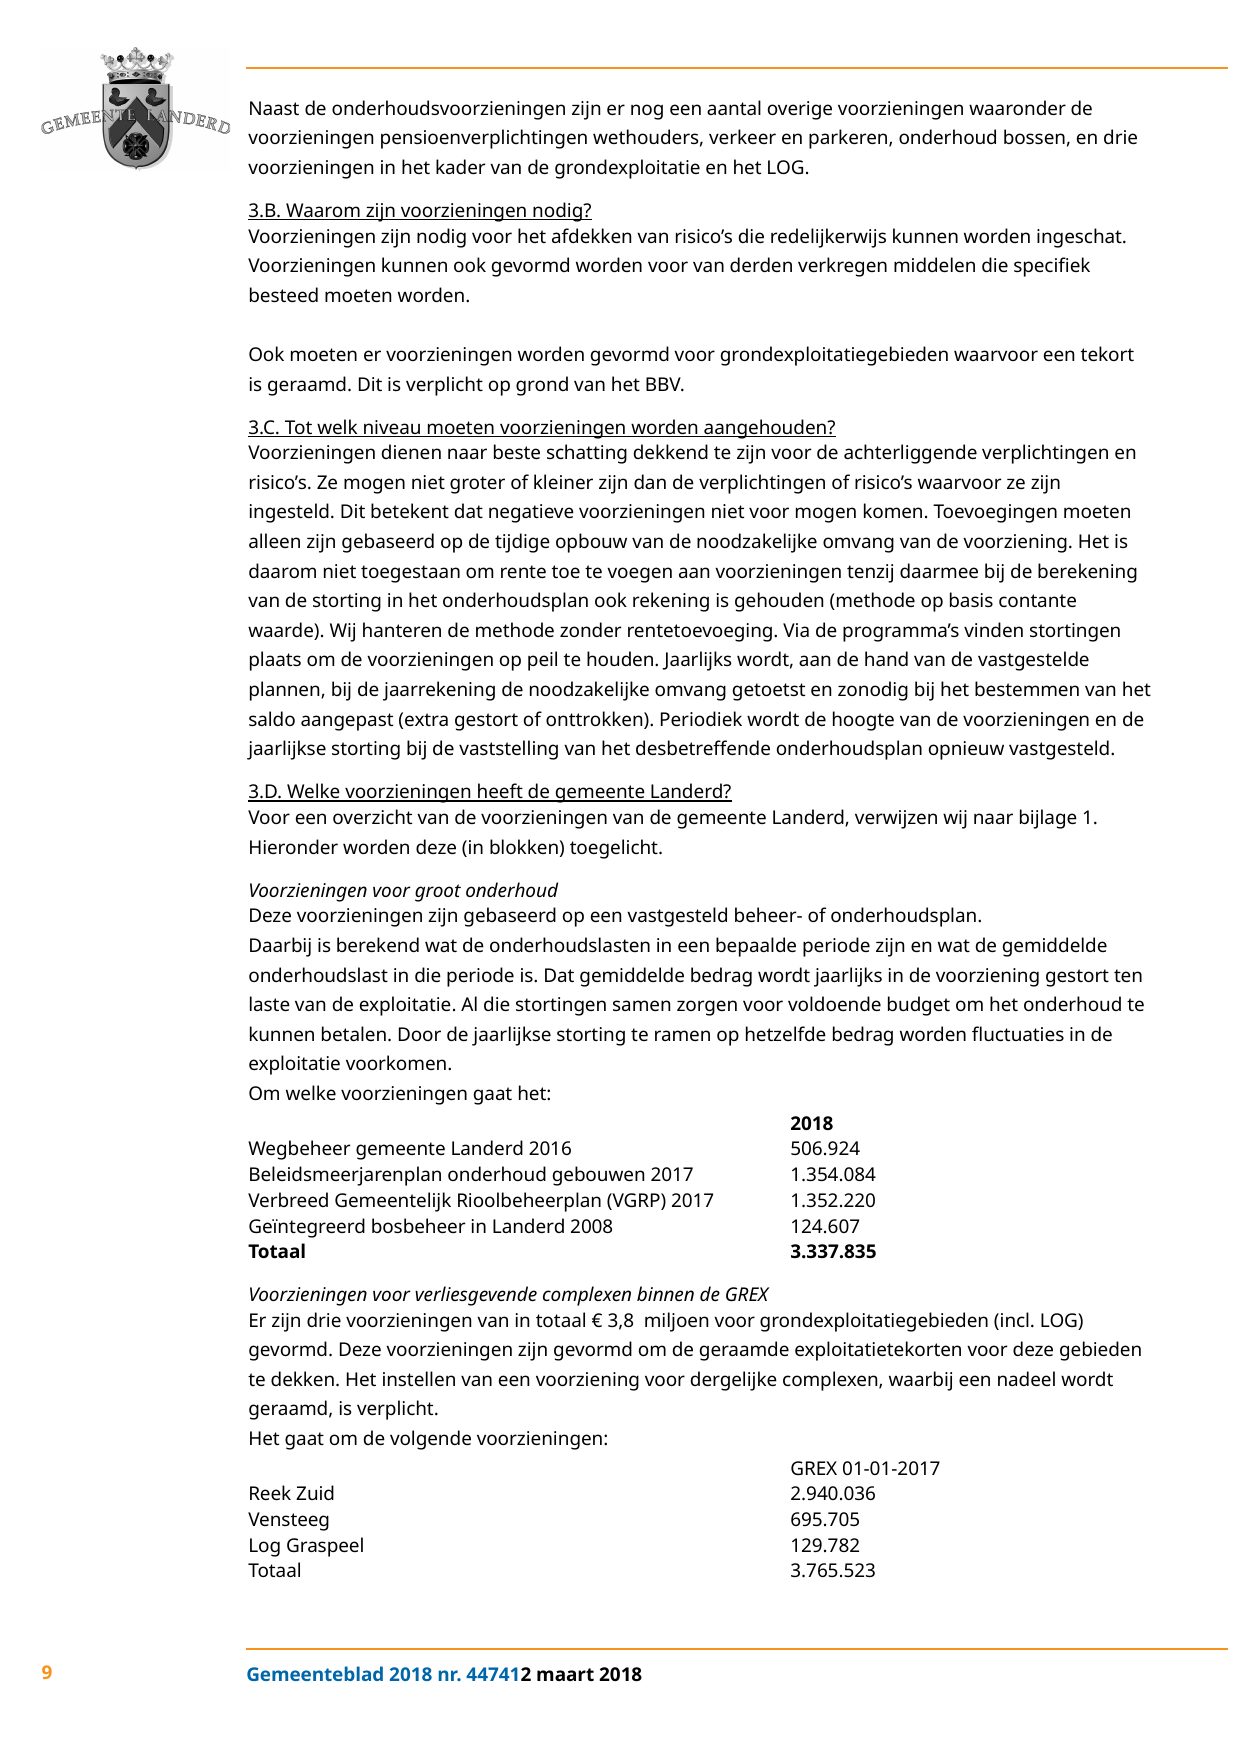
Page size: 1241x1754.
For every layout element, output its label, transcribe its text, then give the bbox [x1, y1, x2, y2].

text Om welke voorzieningen gaat het: [248, 1080, 1152, 1106]
text 3.B. Waarom zijn voorzieningen nodig? [248, 197, 1152, 223]
table_cell 506.924 [790, 1136, 1152, 1161]
table_header [248, 1110, 790, 1136]
table_cell 3.765.523 [790, 1558, 1152, 1583]
text 3.C. Tot welk niveau moeten voorzieningen worden aangehouden? [248, 414, 1152, 439]
table_cell Beleidsmeerjarenplan onderhoud gebouwen 2017 [248, 1161, 790, 1187]
table_header 2018 [790, 1110, 1152, 1136]
text Voorzieningen voor groot onderhoud [248, 877, 1152, 903]
text Naast de onderhoudsvoorzieningen zijn er nog een aantal overige voorzieningen waaronder de voorzieningen pensioenverplichtingen wethouders, verkeer en parkeren, onderhoud bossen, en drie voorzieningen in het kader van de grondexploitatie en het LOG. [248, 95, 1152, 180]
table_cell 695.705 [790, 1506, 1152, 1532]
table_cell Log Graspeel [248, 1532, 790, 1558]
text Er zijn drie voorzieningen van in totaal € 3,8 miljoen voor grondexploitatiegebieden (incl. LOG) gevormd. Deze voorzieningen zijn gevormd om de geraamde exploitatietekorten voor deze gebieden te dekken. Het instellen van een voorziening voor dergelijke complexen, waarbij een nadeel wordt geraamd, is verplicht. [248, 1307, 1152, 1421]
text Ook moeten er voorzieningen worden gevormd voor grondexploitatiegebieden waarvoor een tekort is geraamd. Dit is verplicht op grond van het BBV. [248, 341, 1152, 396]
table_cell Verbreed Gemeentelijk Rioolbeheerplan (VGRP) 2017 [248, 1187, 790, 1213]
table_cell Vensteeg [248, 1506, 790, 1532]
text Het gaat om de volgende voorzieningen: [248, 1425, 1152, 1451]
table_cell Wegbeheer gemeente Landerd 2016 [248, 1136, 790, 1161]
table_header GREX 01-01-2017 [790, 1455, 1152, 1481]
table_cell 1.352.220 [790, 1187, 1152, 1213]
text Voor een overzicht van de voorzieningen van de gemeente Landerd, verwijzen wij naar bijlage 1. Hieronder worden deze (in blokken) toegelicht. [248, 804, 1152, 859]
table_cell 129.782 [790, 1532, 1152, 1558]
table_cell 1.354.084 [790, 1161, 1152, 1187]
picture [41, 47, 231, 172]
text Voorzieningen zijn nodig voor het afdekken van risico’s die redelijkerwijs kunnen worden ingeschat. Voorzieningen kunnen ook gevormd worden voor van derden verkregen middelen die specifiek besteed moeten worden. [248, 223, 1152, 308]
table_cell 124.607 [790, 1213, 1152, 1238]
text Voorzieningen dienen naar beste schatting dekkend te zijn voor de achterliggende verplichtingen en risico’s. Ze mogen niet groter of kleiner zijn dan de verplichtingen of risico’s waarvoor ze zijn ingesteld. Dit betekent dat negatieve voorzieningen niet voor mogen komen. Toevoegingen moeten alleen zijn gebaseerd op de tijdige opbouw van de noodzakelijke omvang van de voorziening. Het is daarom niet toegestaan om rente toe te voegen aan voorzieningen tenzij daarmee bij de berekening van de storting in het onderhoudsplan ook rekening is gehouden (methode op basis contante waarde). Wij hanteren de methode zonder rentetoevoeging. Via de programma’s vinden stortingen plaats om de voorzieningen op peil te houden. Jaarlijks wordt, aan de hand van de vastgestelde plannen, bij de jaarrekening de noodzakelijke omvang getoetst en zonodig bij het bestemmen van het saldo aangepast (extra gestort of onttrokken). Periodiek wordt de hoogte van de voorzieningen en de jaarlijkse storting bij de vaststelling van het desbetreffende onderhoudsplan opnieuw vastgesteld. [248, 439, 1152, 761]
text 3.D. Welke voorzieningen heeft de gemeente Landerd? [248, 778, 1152, 804]
table_header [248, 1455, 790, 1481]
text Voorzieningen voor verliesgevende complexen binnen de GREX [248, 1281, 1152, 1307]
text Deze voorzieningen zijn gebaseerd op een vastgesteld beheer- of onderhoudsplan. [248, 903, 1152, 928]
table_cell Reek Zuid [248, 1481, 790, 1506]
table_cell 2.940.036 [790, 1481, 1152, 1506]
table_cell Geïntegreerd bosbeheer in Landerd 2008 [248, 1213, 790, 1238]
table_cell Totaal [248, 1239, 790, 1264]
table_cell Totaal [248, 1558, 790, 1583]
text Daarbij is berekend wat de onderhoudslasten in een bepaalde periode zijn en wat de gemiddelde onderhoudslast in die periode is. Dat gemiddelde bedrag wordt jaarlijks in de voorziening gestort ten laste van de exploitatie. Al die stortingen samen zorgen voor voldoende budget om het onderhoud te kunnen betalen. Door de jaarlijkse storting te ramen op hetzelfde bedrag worden fluctuaties in de exploitatie voorkomen. [248, 932, 1152, 1076]
table_cell 3.337.835 [790, 1239, 1152, 1264]
